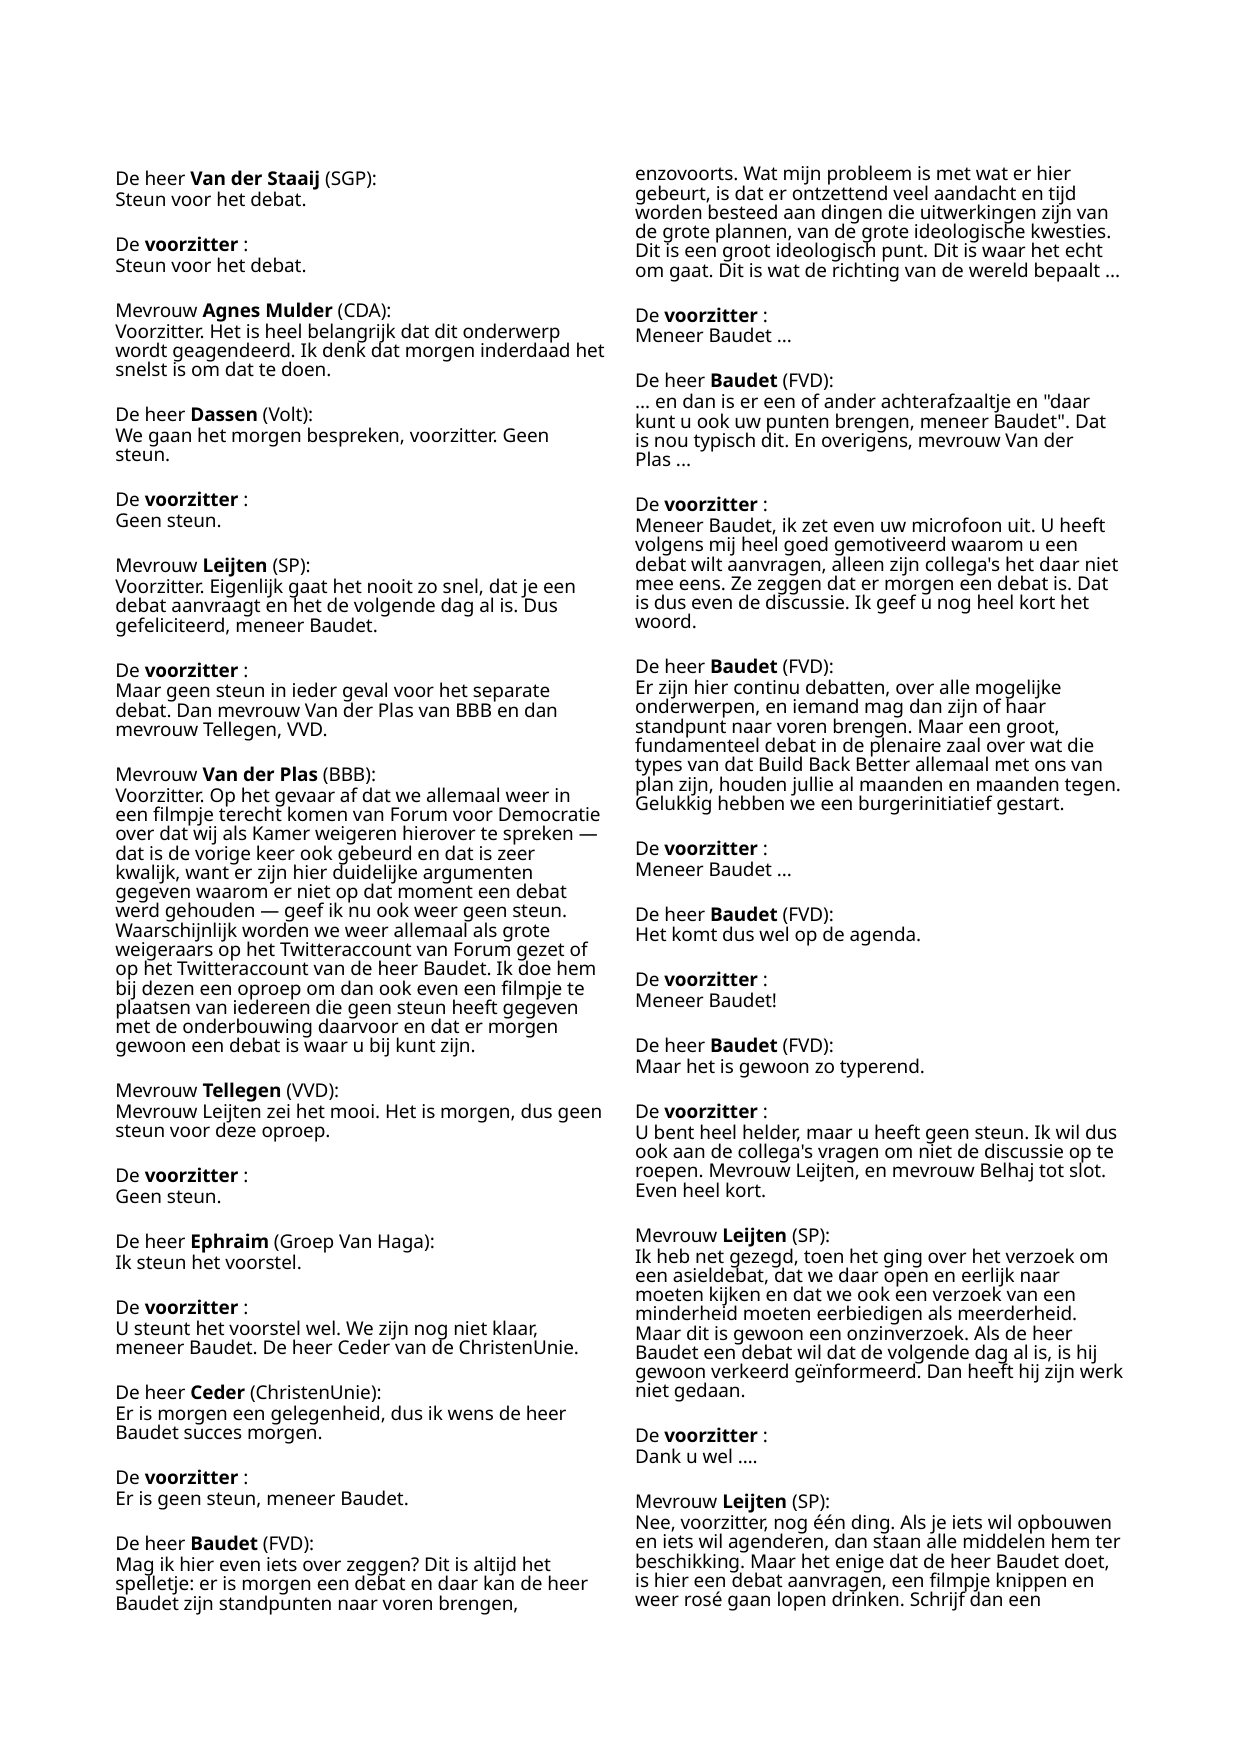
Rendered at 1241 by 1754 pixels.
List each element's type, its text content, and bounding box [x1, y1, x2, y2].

text De voorzitter : [635, 302, 1125, 327]
text De heer Baudet (FVD): [635, 901, 1125, 926]
text Mag ik hier even iets over zeggen? Dit is altijd het spelletje: er is morgen een debat en daar kan de heer Baudet zijn standpunten naar voren brengen, [115, 1556, 605, 1614]
text De heer Baudet (FVD): [115, 1530, 605, 1556]
text De voorzitter : [115, 1294, 605, 1320]
text De heer Dassen (Volt): [115, 401, 605, 427]
text ... en dan is er een of ander achterafzaaltje en "daar kunt u ook uw punten brengen, meneer Baudet". Dat is nou typisch dit. En overigens, mevrouw Van der Plas ... [635, 393, 1125, 470]
text Mevrouw Leijten zei het mooi. Het is morgen, dus geen steun voor deze oproep. [115, 1103, 605, 1142]
text Er zijn hier continu debatten, over alle mogelijke onderwerpen, en iemand mag dan zijn of haar standpunt naar voren brengen. Maar een groot, fundamenteel debat in de plenaire zaal over wat die types van dat Build Back Better allemaal met ons van plan zijn, houden jullie al maanden en maanden tegen. Gelukkig hebben we een burgerinitiatief gestart. [635, 679, 1125, 814]
text De voorzitter : [635, 1098, 1125, 1124]
text Geen steun. [115, 512, 605, 532]
text Voorzitter. Op het gevaar af dat we allemaal weer in een filmpje terecht komen van Forum voor Democratie over dat wij als Kamer weigeren hierover te spreken — dat is de vorige keer ook gebeurd en dat is zeer kwalijk, want er zijn hier duidelijke argumenten gegeven waarom er niet op dat moment een debat werd gehouden — geef ik nu ook weer geen steun. Waarschijnlijk worden we weer allemaal als grote weigeraars op het Twitteraccount van Forum gezet of op het Twitteraccount van de heer Baudet. Ik doe hem bij dezen een oproep om dan ook even een filmpje te plaatsen van iedereen die geen steun heeft gegeven met de onderbouwing daarvoor en dat er morgen gewoon een debat is waar u bij kunt zijn. [115, 787, 605, 1057]
text Er is geen steun, meneer Baudet. [115, 1490, 605, 1509]
text Mevrouw Leijten (SP): [635, 1488, 1125, 1514]
text De voorzitter : [635, 967, 1125, 992]
text De heer Baudet (FVD): [635, 368, 1125, 393]
text Voorzitter. Het is heel belangrijk dat dit onderwerp wordt geagendeerd. Ik denk dat morgen inderdaad het snelst is om dat te doen. [115, 323, 605, 381]
text De heer Ceder (ChristenUnie): [115, 1379, 605, 1405]
text Mevrouw Van der Plas (BBB): [115, 761, 605, 787]
text De voorzitter : [115, 487, 605, 512]
text Meneer Baudet! [635, 992, 1125, 1012]
text De voorzitter : [635, 491, 1125, 517]
text Nee, voorzitter, nog één ding. Als je iets wil opbouwen en iets wil agenderen, dan staan alle middelen hem ter beschikking. Maar het enige dat de heer Baudet doet, is hier een debat aanvragen, een filmpje knippen en weer rosé gaan lopen drinken. Schrijf dan een [635, 1514, 1125, 1611]
text De heer Ephraim (Groep Van Haga): [115, 1228, 605, 1254]
text De voorzitter : [115, 231, 605, 257]
text Ik heb net gezegd, toen het ging over het verzoek om een asieldebat, dat we daar open en eerlijk naar moeten kijken en dat we ook een verzoek van een minderheid moeten eerbiedigen als meerderheid. Maar dit is gewoon een onzinverzoek. Als de heer Baudet een debat wil dat de volgende dag al is, is hij gewoon verkeerd geïnformeerd. Dan heeft hij zijn werk niet gedaan. [635, 1248, 1125, 1402]
text Mevrouw Agnes Mulder (CDA): [115, 297, 605, 323]
text Het komt dus wel op de agenda. [635, 926, 1125, 946]
text Dank u wel …. [635, 1448, 1125, 1468]
text U steunt het voorstel wel. We zijn nog niet klaar, meneer Baudet. De heer Ceder van de ChristenUnie. [115, 1320, 605, 1358]
text Ik steun het voorstel. [115, 1254, 605, 1273]
text De heer Van der Staaij (SGP): [115, 165, 605, 191]
text Steun voor het debat. [115, 191, 605, 210]
text Mevrouw Tellegen (VVD): [115, 1077, 605, 1103]
text Mevrouw Leijten (SP): [635, 1222, 1125, 1248]
text Maar het is gewoon zo typerend. [635, 1058, 1125, 1077]
text Meneer Baudet ... [635, 861, 1125, 880]
text We gaan het morgen bespreken, voorzitter. Geen steun. [115, 427, 605, 466]
text De heer Baudet (FVD): [635, 653, 1125, 679]
text Mevrouw Leijten (SP): [115, 552, 605, 578]
text De voorzitter : [115, 1163, 605, 1188]
text De voorzitter : [115, 1464, 605, 1490]
text Steun voor het debat. [115, 257, 605, 276]
text De voorzitter : [115, 657, 605, 682]
text Geen steun. [115, 1188, 605, 1208]
text De heer Baudet (FVD): [635, 1032, 1125, 1058]
text De voorzitter : [635, 1423, 1125, 1448]
text U bent heel helder, maar u heeft geen steun. Ik wil dus ook aan de collega's vragen om niet de discussie op te roepen. Mevrouw Leijten, en mevrouw Belhaj tot slot. Even heel kort. [635, 1124, 1125, 1201]
text Meneer Baudet ... [635, 327, 1125, 347]
text Er is morgen een gelegenheid, dus ik wens de heer Baudet succes morgen. [115, 1405, 605, 1444]
text Maar geen steun in ieder geval voor het separate debat. Dan mevrouw Van der Plas van BBB en dan mevrouw Tellegen, VVD. [115, 682, 605, 740]
text Voorzitter. Eigenlijk gaat het nooit zo snel, dat je een debat aanvraagt en het de volgende dag al is. Dus gefeliciteerd, meneer Baudet. [115, 578, 605, 636]
text De voorzitter : [635, 835, 1125, 861]
text enzovoorts. Wat mijn probleem is met wat er hier gebeurt, is dat er ontzettend veel aandacht en tijd worden besteed aan dingen die uitwerkingen zijn van de grote plannen, van de grote ideologische kwesties. Dit is een groot ideologisch punt. Dit is waar het echt om gaat. Dit is wat de richting van de wereld bepaalt ... [635, 165, 1125, 281]
text Meneer Baudet, ik zet even uw microfoon uit. U heeft volgens mij heel goed gemotiveerd waarom u een debat wilt aanvragen, alleen zijn collega's het daar niet mee eens. Ze zeggen dat er morgen een debat is. Dat is dus even de discussie. Ik geef u nog heel kort het woord. [635, 517, 1125, 633]
